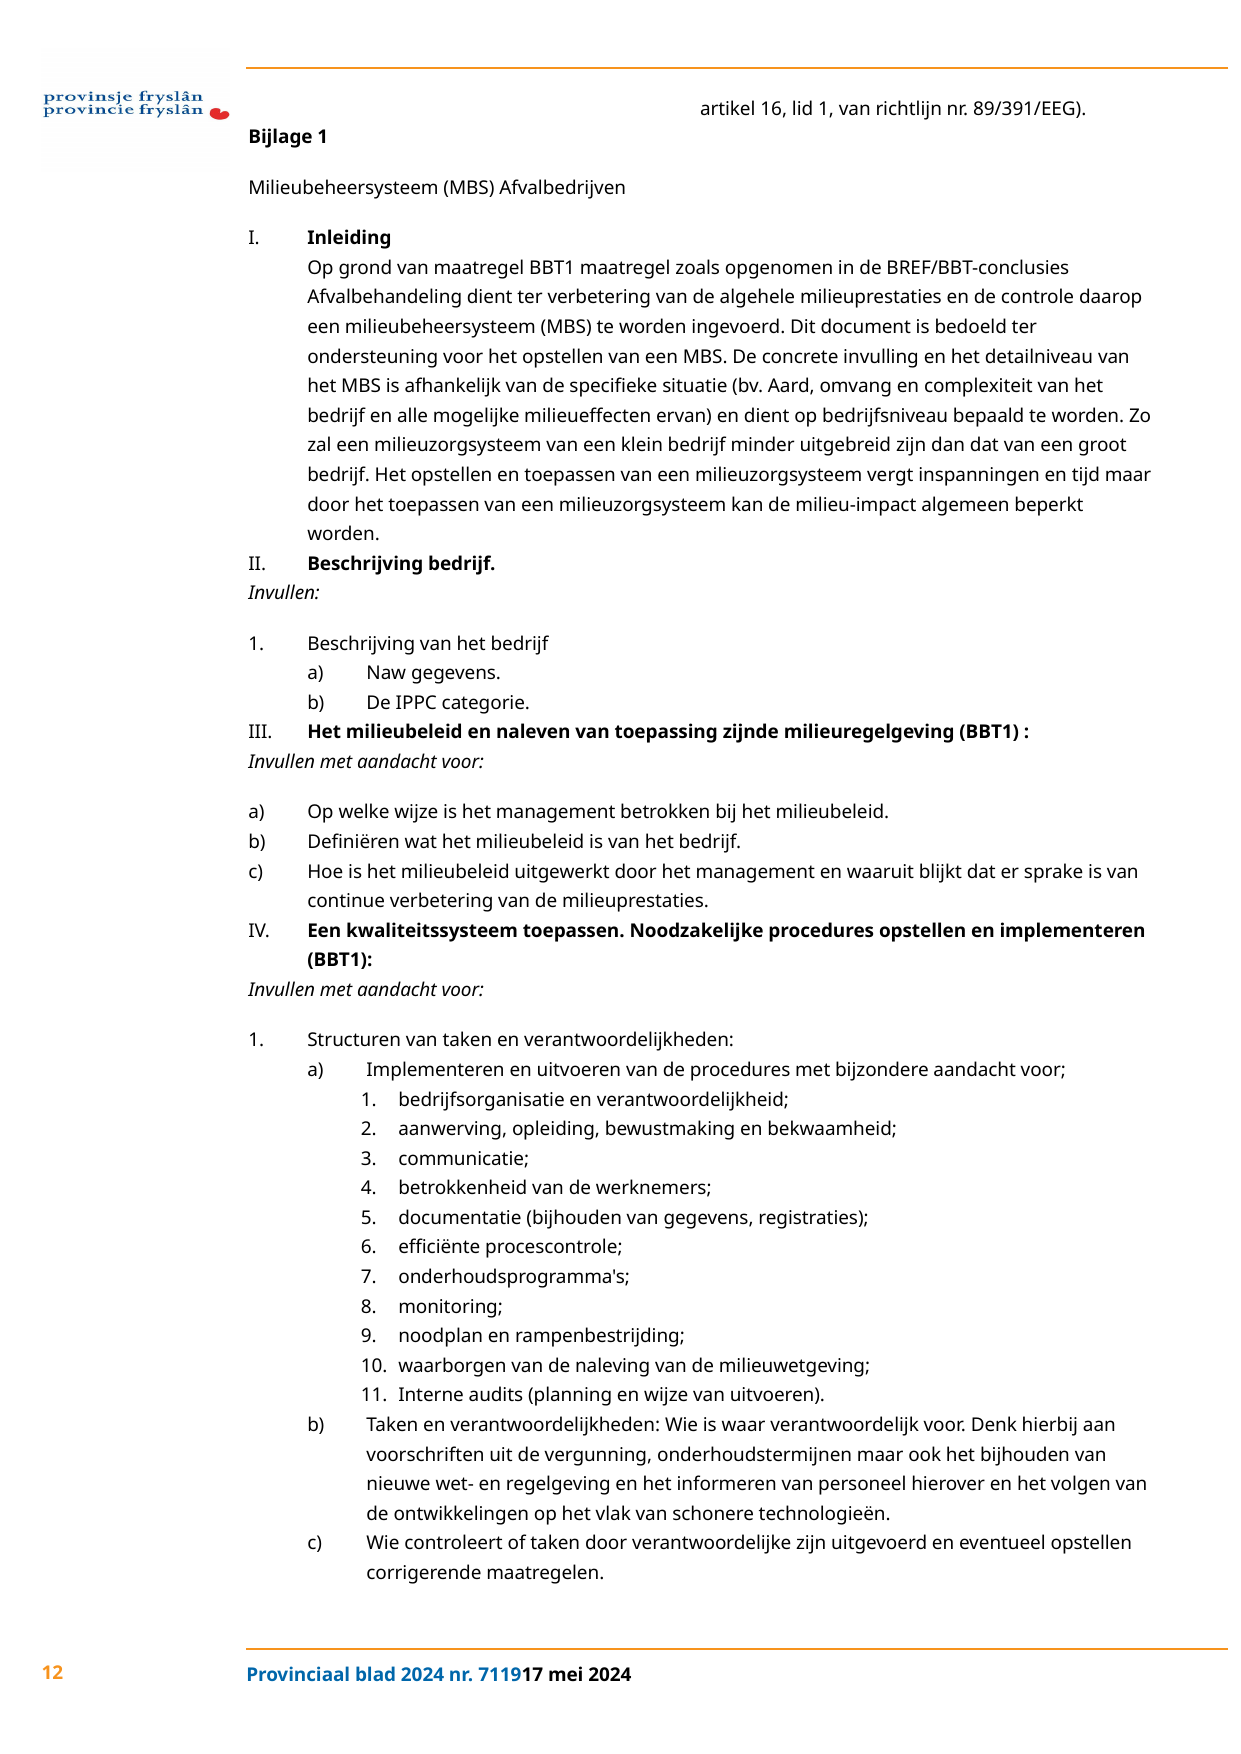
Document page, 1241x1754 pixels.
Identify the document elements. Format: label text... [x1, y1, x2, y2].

list Op welke wijze is het management betrokken bij het milieubeleid. [248, 799, 1152, 824]
list bedrijfsorganisatie en verantwoordelijkheid; [361, 1086, 1152, 1112]
list noodplan en rampenbestrijding; [361, 1322, 1152, 1348]
text Milieubeheersysteem (MBS) Afvalbedrijven [248, 174, 1152, 200]
text Invullen met aandacht voor: [248, 748, 1152, 774]
table_cell artikel 16, lid 1, van richtlijn nr. 89/391/EEG). [700, 95, 1152, 121]
list Definiëren wat het milieubeleid is van het bedrijf. [248, 828, 1152, 854]
list Beschrijving van het bedrijf [248, 630, 1152, 656]
list onderhoudsprogramma's; [361, 1263, 1152, 1289]
list De IPPC categorie. [307, 689, 1152, 715]
text Invullen: [248, 579, 1152, 605]
list Een kwaliteitssysteem toepassen. Noodzakelijke procedures opstellen en implementeren (BBT1): [248, 917, 1152, 972]
list documentatie (bijhouden van gegevens, registraties); [361, 1204, 1152, 1230]
text Bijlage 1 [248, 124, 1152, 149]
list Het milieubeleid en naleven van toepassing zijnde milieuregelgeving (BBT1) : [248, 719, 1152, 744]
list Taken en verantwoordelijkheden: Wie is waar verantwoordelijk voor. Denk hierbij aan voorschriften uit de vergunning, onderhoudstermijnen maar ook het bijhouden van nieuwe wet- en regelgeving en het informeren van personeel hierover en het volgen van de ontwikkelingen op het vlak van schonere technologieën. [307, 1411, 1152, 1526]
table_cell [248, 95, 700, 121]
picture [41, 47, 231, 172]
list betrokkenheid van de werknemers; [361, 1174, 1152, 1200]
list Naw gegevens. [307, 659, 1152, 685]
list efficiënte procescontrole; [361, 1234, 1152, 1259]
list Hoe is het milieubeleid uitgewerkt door het management en waaruit blijkt dat er sprake is van continue verbetering van de milieuprestaties. [248, 858, 1152, 913]
list Inleiding [248, 224, 1152, 250]
list Op grond van maatregel BBT1 maatregel zoals opgenomen in de BREF/BBT-conclusies Afvalbehandeling dient ter verbetering van de algehele milieuprestaties en de controle daarop een milieubeheersysteem (MBS) te worden ingevoerd. Dit document is bedoeld ter ondersteuning voor het opstellen van een MBS. De concrete invulling en het detailniveau van het MBS is afhankelijk van de specifieke situatie (bv. Aard, omvang en complexiteit van het bedrijf en alle mogelijke milieueffecten ervan) en dient op bedrijfsniveau bepaald te worden. Zo zal een milieuzorgsysteem van een klein bedrijf minder uitgebreid zijn dan dat van een groot bedrijf. Het opstellen en toepassen van een milieuzorgsysteem vergt inspanningen en tijd maar door het toepassen van een milieuzorgsysteem kan de milieu-impact algemeen beperkt worden. [248, 254, 1152, 546]
list Beschrijving bedrijf. [248, 550, 1152, 576]
list aanwerving, opleiding, bewustmaking en bekwaamheid; [361, 1115, 1152, 1141]
list Interne audits (planning en wijze van uitvoeren). [361, 1382, 1152, 1407]
list Wie controleert of taken door verantwoordelijke zijn uitgevoerd en eventueel opstellen corrigerende maatregelen. [307, 1529, 1152, 1585]
list Structuren van taken en verantwoordelijkheden: [248, 1027, 1152, 1052]
list monitoring; [361, 1293, 1152, 1319]
text Invullen met aandacht voor: [248, 976, 1152, 1002]
list communicatie; [361, 1145, 1152, 1171]
list Implementeren en uitvoeren van de procedures met bijzondere aandacht voor; [307, 1056, 1152, 1082]
list waarborgen van de naleving van de milieuwetgeving; [361, 1352, 1152, 1378]
